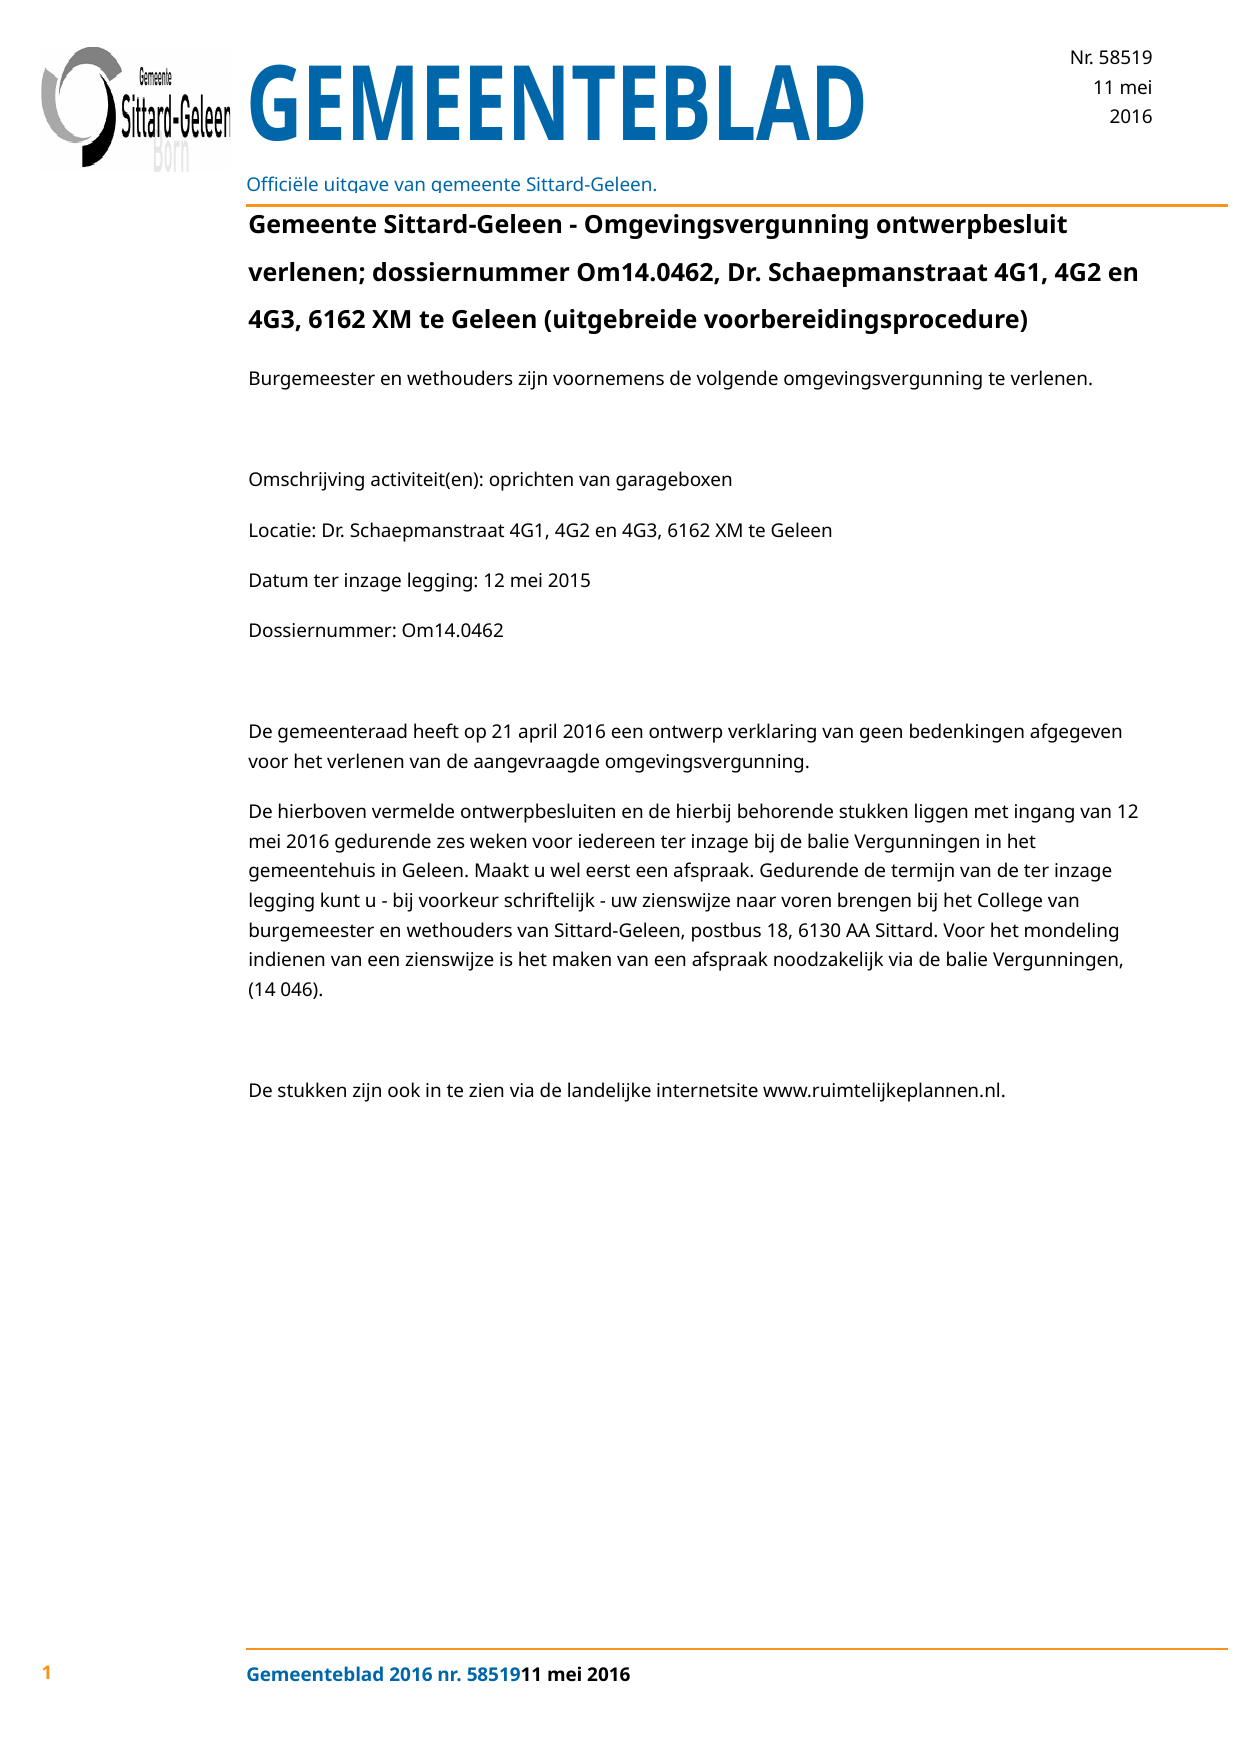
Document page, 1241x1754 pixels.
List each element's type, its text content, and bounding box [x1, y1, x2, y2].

text Datum ter inzage legging: 12 mei 2015 [248, 567, 1152, 593]
text Omschrijving activiteit(en): oprichten van garageboxen [248, 466, 1152, 492]
text Dossiernummer: Om14.0462 [248, 618, 1152, 643]
text De gemeenteraad heeft op 21 april 2016 een ontwerp verklaring van geen bedenkingen afgegeven voor het verlenen van de aangevraagde omgevingsvergunning. [248, 718, 1152, 774]
text De stukken zijn ook in te zien via de landelijke internetsite www.ruimtelijkeplannen.nl. [248, 1077, 1152, 1102]
text De hierboven vermelde ontwerpbesluiten en de hierbij behorende stukken liggen met ingang van 12 mei 2016 gedurende zes weken voor iedereen ter inzage bij de balie Vergunningen in het gemeentehuis in Geleen. Maakt u wel eerst een afspraak. Gedurende de termijn van de ter inzage legging kunt u - bij voorkeur schriftelijk - uw zienswijze naar voren brengen bij het College van burgemeester en wethouders van Sittard-Geleen, postbus 18, 6130 AA Sittard. Voor het mondeling indienen van een zienswijze is het maken van een afspraak noodzakelijk via de balie Vergunningen, (14 046). [248, 798, 1152, 1002]
picture [41, 47, 231, 172]
text Burgemeester en wethouders zijn voornemens de volgende omgevingsvergunning te verlenen. [248, 366, 1152, 391]
text Locatie: Dr. Schaepmanstraat 4G1, 4G2 en 4G3, 6162 XM te Geleen [248, 517, 1152, 542]
text Gemeente Sittard-Geleen - Omgevingsvergunning ontwerpbesluit verlenen; dossiernummer Om14.0462, Dr. Schaepmanstraat 4G1, 4G2 en 4G3, 6162 XM te Geleen (uitgebreide voorbereidingsprocedure) [248, 207, 1152, 336]
